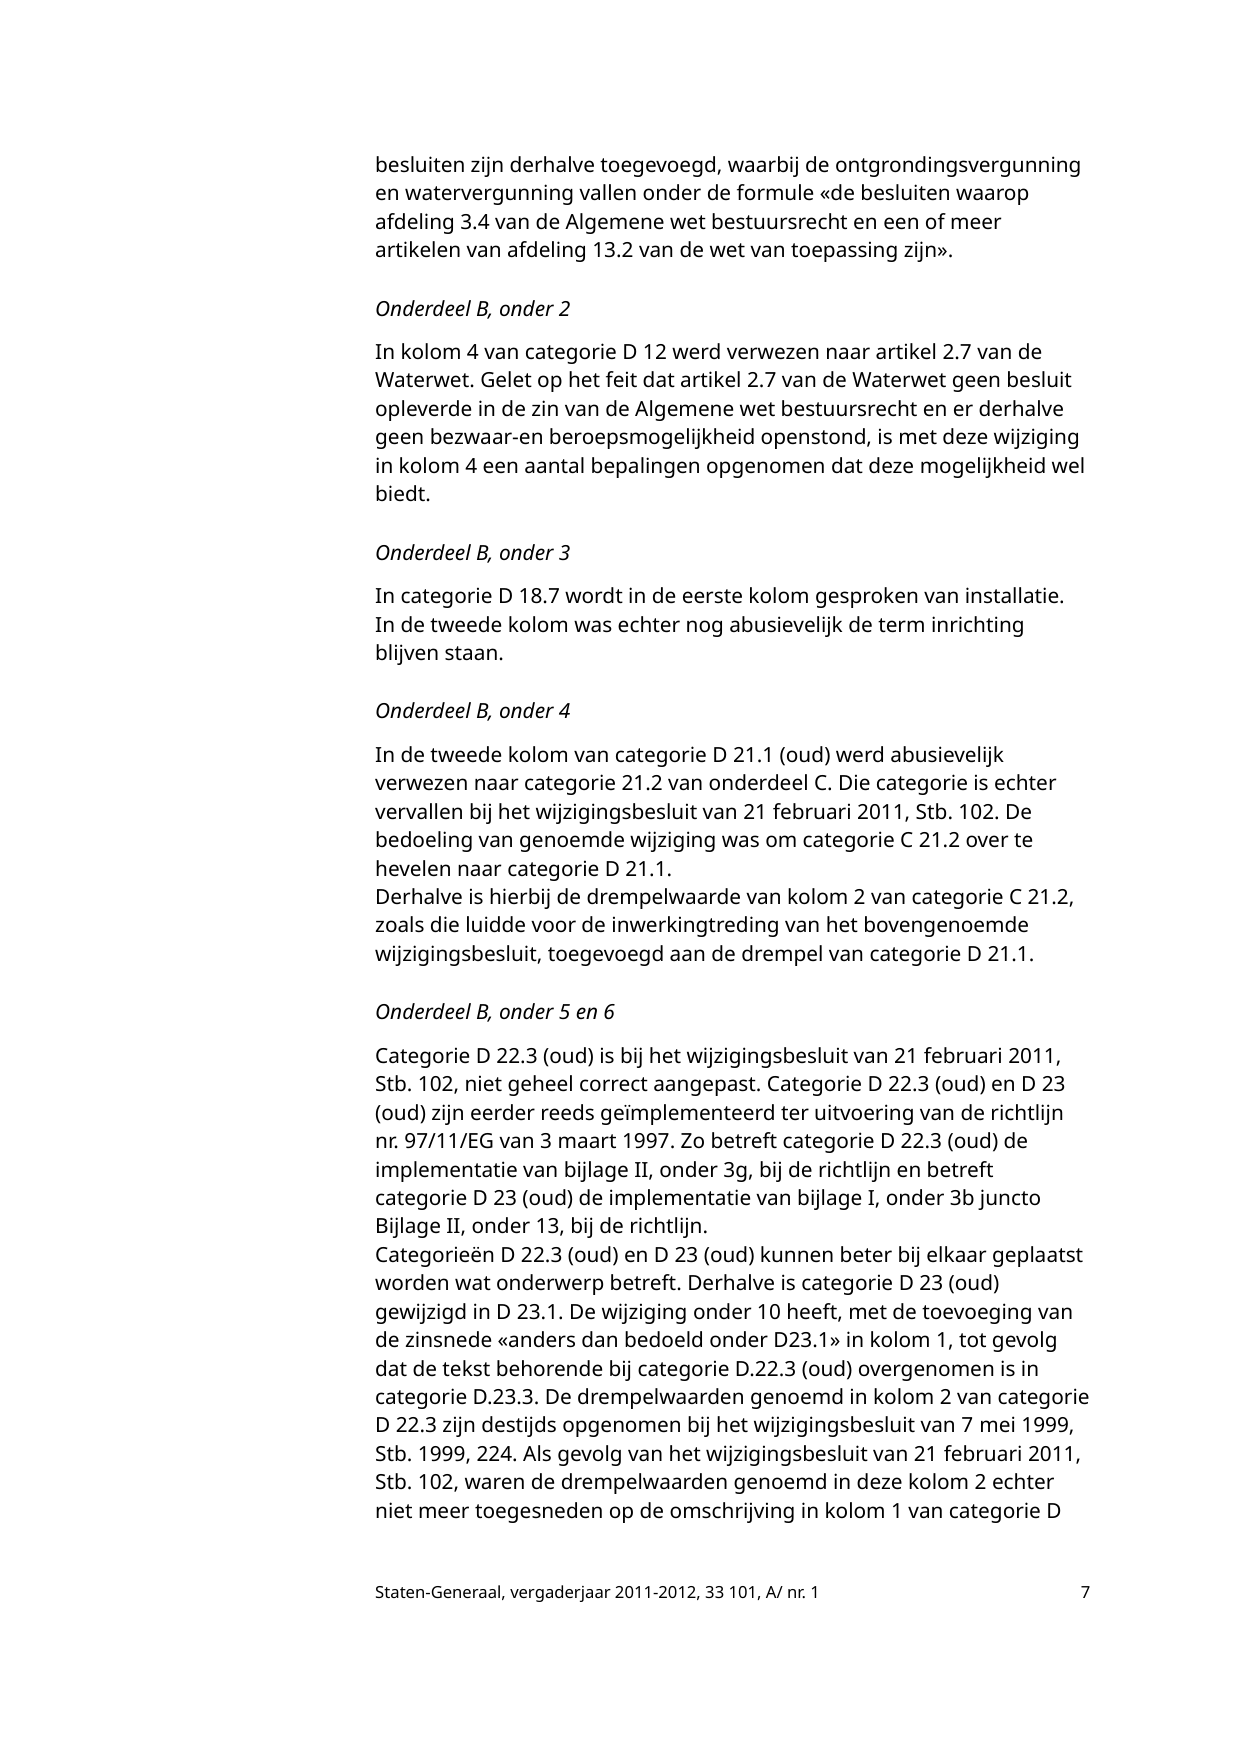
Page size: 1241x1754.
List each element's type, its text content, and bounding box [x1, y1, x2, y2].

text Onderdeel B, onder 5 en 6 [375, 997, 1090, 1026]
text Derhalve is hierbij de drempelwaarde van kolom 2 van categorie C 21.2, zoals die luidde voor de inwerkingtreding van het bovengenoemde wijzigingsbesluit, toegevoegd aan de drempel van categorie D 21.1. [375, 882, 1090, 967]
text In de tweede kolom van categorie D 21.1 (oud) werd abusievelijk verwezen naar categorie 21.2 van onderdeel C. Die categorie is echter vervallen bij het wijzigingsbesluit van 21 februari 2011, Stb. 102. De bedoeling van genoemde wijziging was om categorie C 21.2 over te hevelen naar categorie D 21.1. [375, 740, 1090, 882]
text Categorieën D 22.3 (oud) en D 23 (oud) kunnen beter bij elkaar geplaatst worden wat onderwerp betreft. Derhalve is categorie D 23 (oud) gewijzigd in D 23.1. De wijziging onder 10 heeft, met de toevoeging van de zinsnede «anders dan bedoeld onder D23.1» in kolom 1, tot gevolg dat de tekst behorende bij categorie D.22.3 (oud) overgenomen is in categorie D.23.3. De drempelwaarden genoemd in kolom 2 van categorie D 22.3 zijn destijds opgenomen bij het wijzigingsbesluit van 7 mei 1999, Stb. 1999, 224. Als gevolg van het wijzigingsbesluit van 21 februari 2011, Stb. 102, waren de drempelwaarden genoemd in deze kolom 2 echter niet meer toegesneden op de omschrijving in kolom 1 van categorie D [375, 1240, 1090, 1524]
text In categorie D 18.7 wordt in de eerste kolom gesproken van installatie. In de tweede kolom was echter nog abusievelijk de term inrichting blijven staan. [375, 581, 1090, 667]
text Onderdeel B, onder 4 [375, 697, 1090, 725]
text Categorie D 22.3 (oud) is bij het wijzigingsbesluit van 21 februari 2011, Stb. 102, niet geheel correct aangepast. Categorie D 22.3 (oud) en D 23 (oud) zijn eerder reeds geïmplementeerd ter uitvoering van de richtlijn nr. 97/11/EG van 3 maart 1997. Zo betreft categorie D 22.3 (oud) de implementatie van bijlage II, onder 3g, bij de richtlijn en betreft categorie D 23 (oud) de implementatie van bijlage I, onder 3b juncto Bijlage II, onder 13, bij de richtlijn. [375, 1041, 1090, 1240]
text Onderdeel B, onder 3 [375, 538, 1090, 566]
text In kolom 4 van categorie D 12 werd verwezen naar artikel 2.7 van de Waterwet. Gelet op het feit dat artikel 2.7 van de Waterwet geen besluit opleverde in de zin van de Algemene wet bestuursrecht en er derhalve geen bezwaar-en beroepsmogelijkheid openstond, is met deze wijziging in kolom 4 een aantal bepalingen opgenomen dat deze mogelijkheid wel biedt. [375, 337, 1090, 508]
text besluiten zijn derhalve toegevoegd, waarbij de ontgrondingsvergunning en watervergunning vallen onder de formule «de besluiten waarop afdeling 3.4 van de Algemene wet bestuursrecht en een of meer artikelen van afdeling 13.2 van de wet van toepassing zijn». [375, 150, 1090, 264]
text Onderdeel B, onder 2 [375, 294, 1090, 322]
